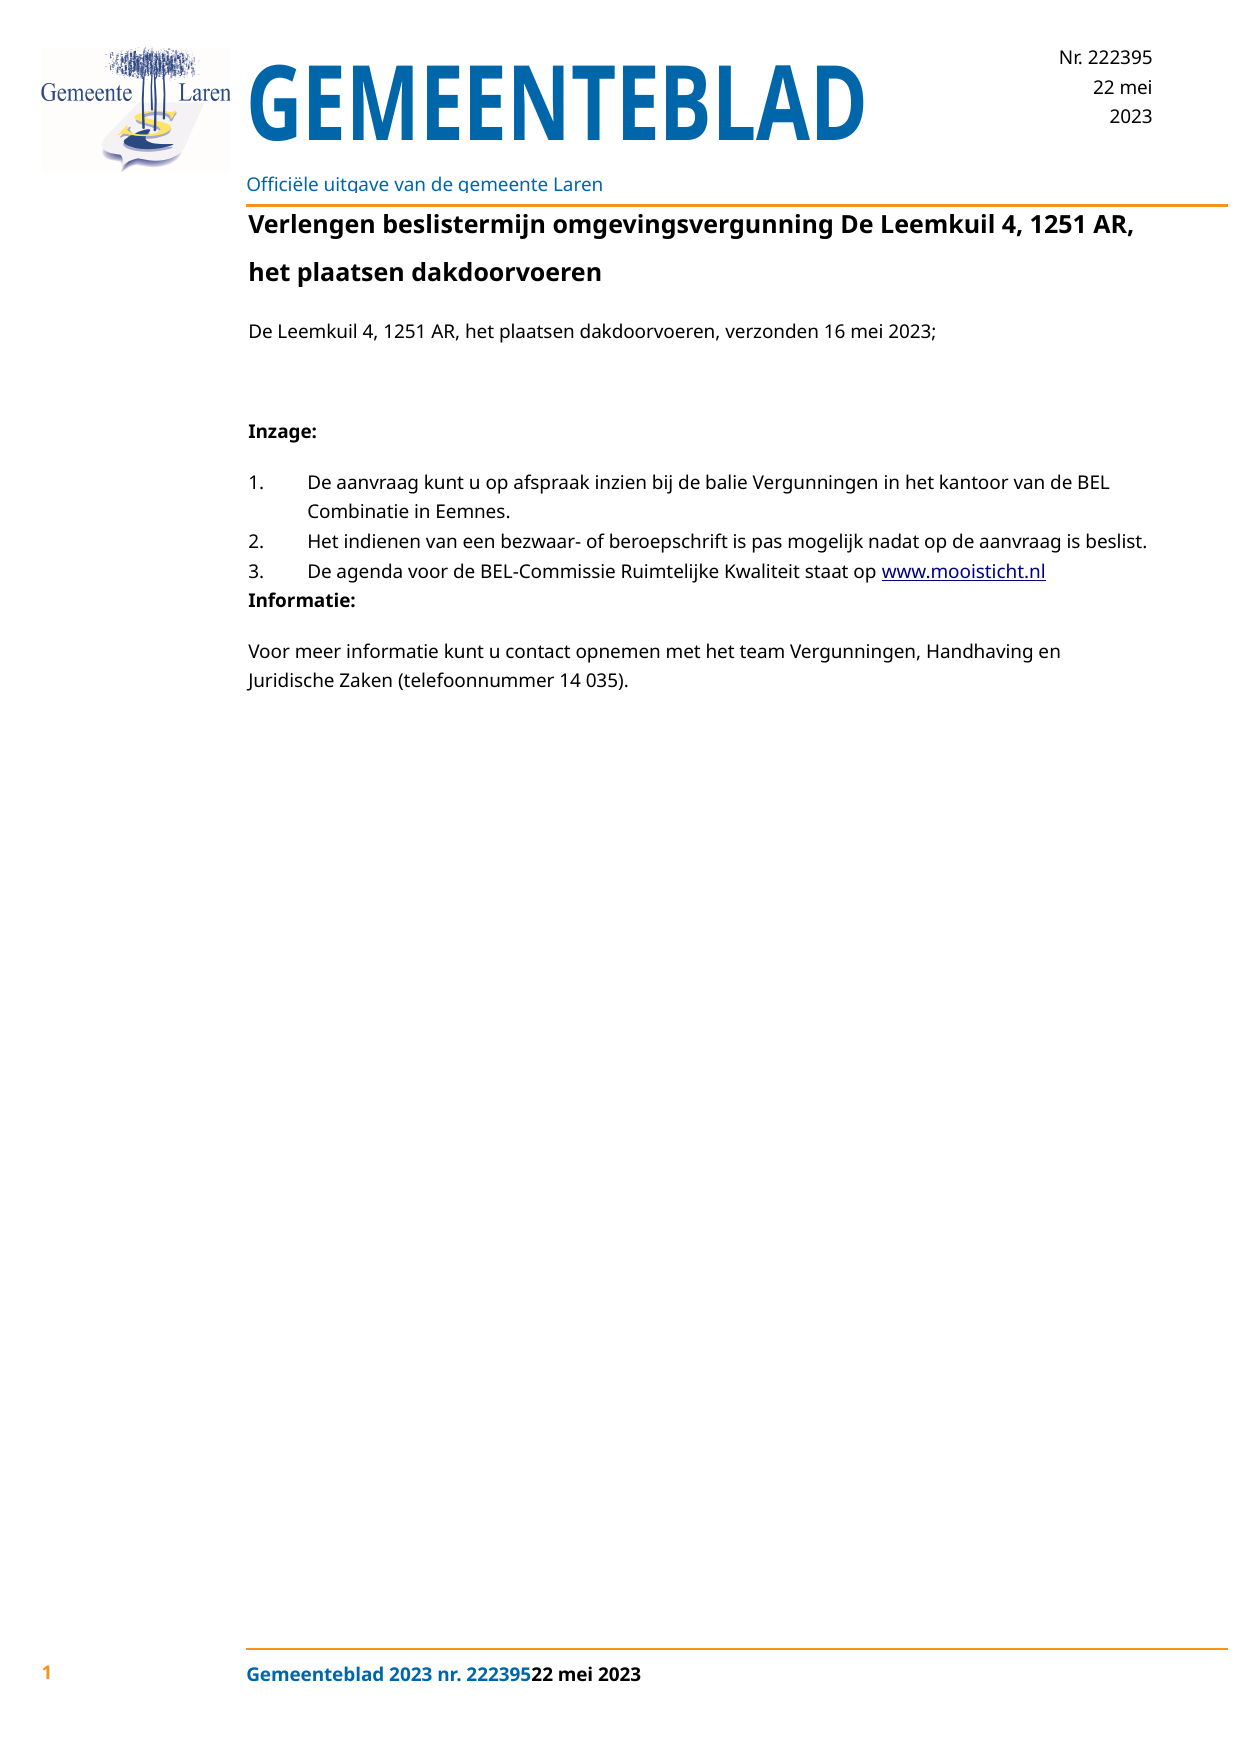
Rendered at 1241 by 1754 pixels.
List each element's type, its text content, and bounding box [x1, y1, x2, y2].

list Het indienen van een bezwaar- of beroepschrift is pas mogelijk nadat op de aanvraag is beslist. [248, 528, 1152, 554]
text Informatie: [248, 587, 1152, 613]
list De agenda voor de BEL-Commissie Ruimtelijke Kwaliteit staat op www.mooisticht.nl [248, 558, 1152, 584]
text Verlengen beslistermijn omgevingsvergunning De Leemkuil 4, 1251 AR, het plaatsen dakdoorvoeren [248, 207, 1152, 288]
picture [41, 47, 231, 172]
text Voor meer informatie kunt u contact opnemen met het team Vergunningen, Handhaving en Juridische Zaken (telefoonnummer 14 035). [248, 638, 1152, 693]
text Inzage: [248, 419, 1152, 444]
list De aanvraag kunt u op afspraak inzien bij de balie Vergunningen in het kantoor van de BEL Combinatie in Eemnes. [248, 469, 1152, 524]
text De Leemkuil 4, 1251 AR, het plaatsen dakdoorvoeren, verzonden 16 mei 2023; [248, 318, 1152, 344]
